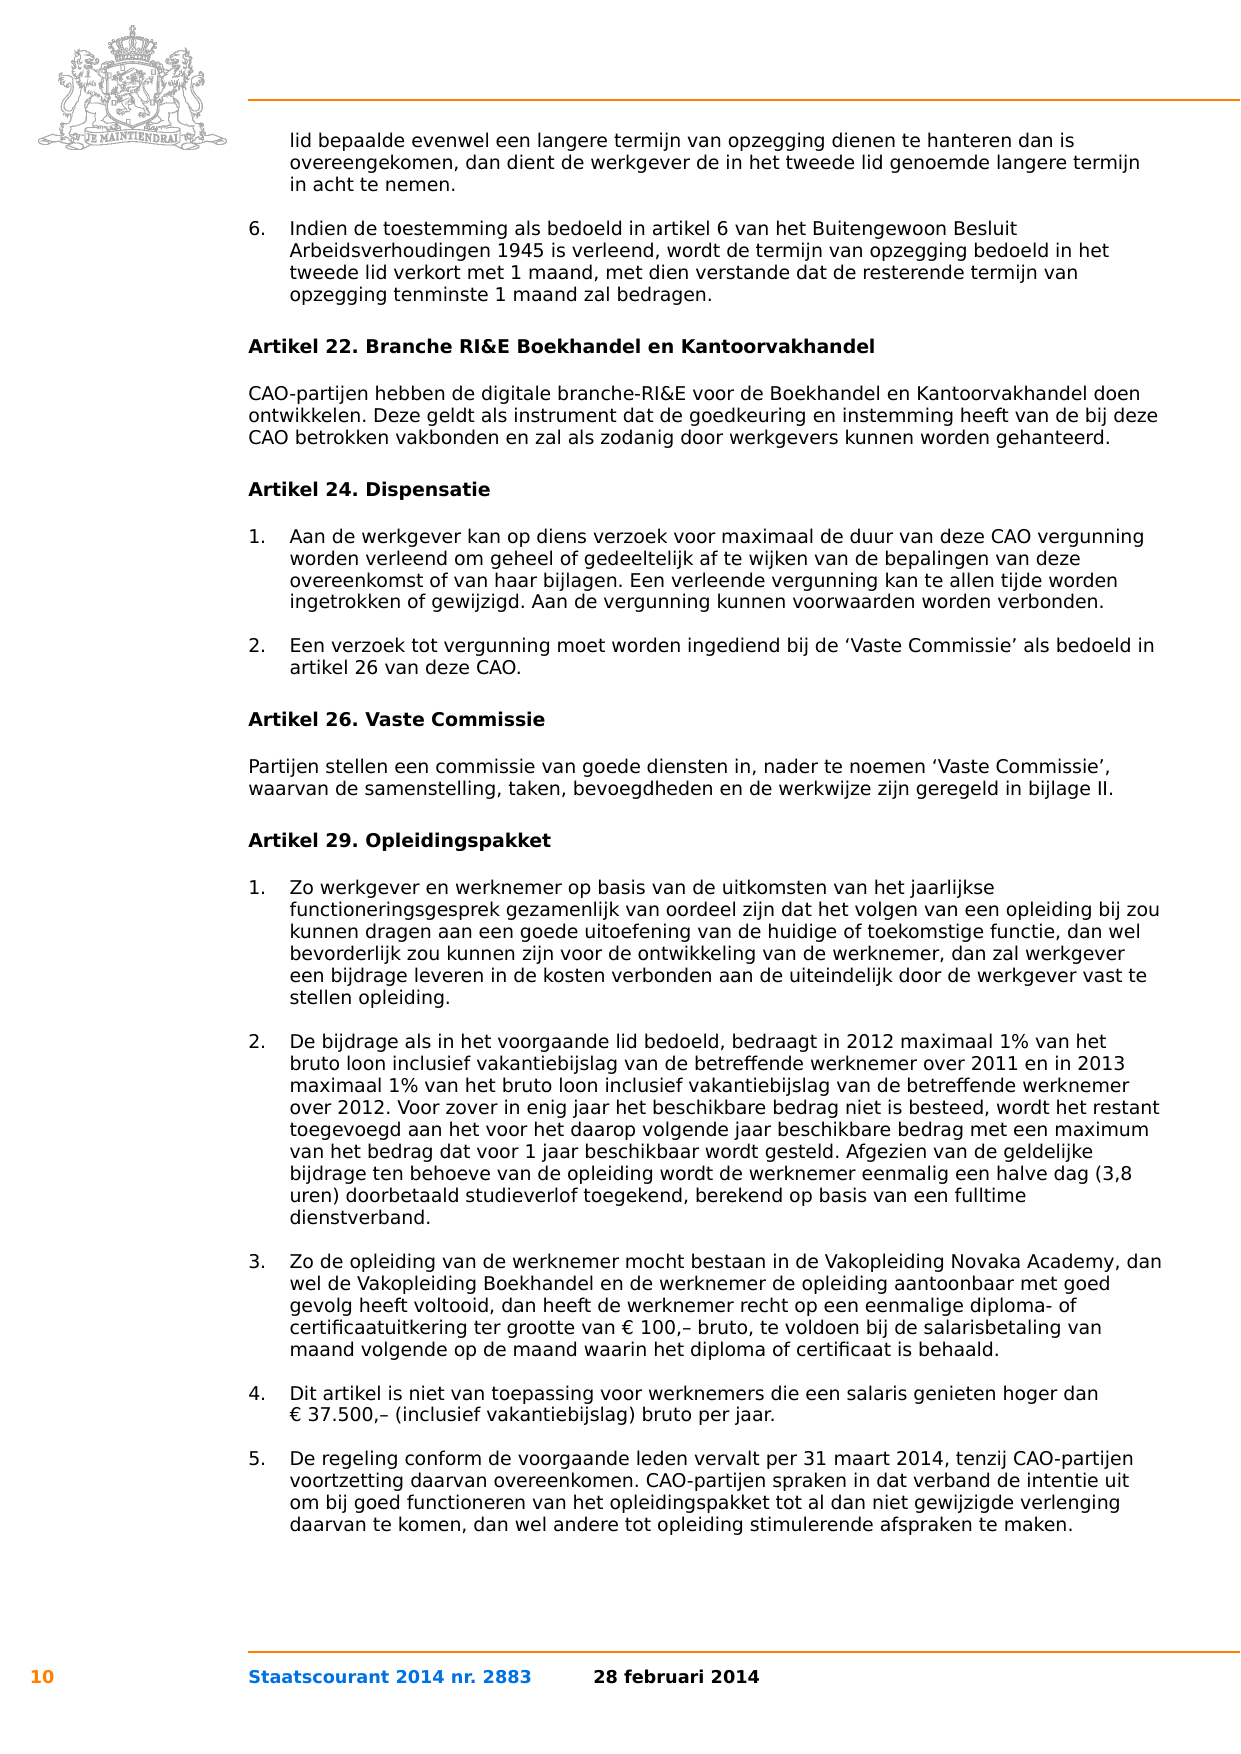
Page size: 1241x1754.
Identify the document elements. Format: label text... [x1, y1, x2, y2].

subtitle Artikel 22. Branche RI&E Boekhandel en Kantoorvakhandel [248, 336, 1163, 358]
text Partijen stellen een commissie van goede diensten in, nader te noemen ‘Vaste Commissie’, waarvan de samenstelling, taken, bevoegdheden en de werkwijze zijn geregeld in bijlage II. [248, 756, 1163, 800]
subtitle Artikel 26. Vaste Commissie [248, 709, 1163, 731]
subtitle Artikel 29. Opleidingspakket [248, 830, 1163, 852]
text 6. Indien de toestemming als bedoeld in artikel 6 van het Buitengewoon Besluit Arbeidsverhoudingen 1945 is verleend, wordt de termijn van opzegging bedoeld in het tweede lid verkort met 1 maand, met dien verstande dat de resterende termijn van opzegging tenminste 1 maand zal bedragen. [248, 218, 1163, 306]
text 1. Aan de werkgever kan op diens verzoek voor maximaal de duur van deze CAO vergunning worden verleend om geheel of gedeeltelijk af te wijken van de bepalingen van deze overeenkomst of van haar bijlagen. Een verleende vergunning kan te allen tijde worden ingetrokken of gewijzigd. Aan de vergunning kunnen voorwaarden worden verbonden. [248, 526, 1163, 613]
text 2. Een verzoek tot vergunning moet worden ingediend bij de ‘Vaste Commissie’ als bedoeld in artikel 26 van deze CAO. [248, 635, 1163, 679]
subtitle Artikel 24. Dispensatie [248, 478, 1163, 501]
text 4. Dit artikel is niet van toepassing voor werknemers die een salaris genieten hoger dan € 37.500,– (inclusief vakantiebijslag) bruto per jaar. [248, 1382, 1163, 1426]
picture [38, 25, 227, 150]
text 5. De regeling conform de voorgaande leden vervalt per 31 maart 2014, tenzij CAO-partijen voortzetting daarvan overeenkomen. CAO-partijen spraken in dat verband de intentie uit om bij goed functioneren van het opleidingspakket tot al dan niet gewijzigde verlenging daarvan te komen, dan wel andere tot opleiding stimulerende afspraken te maken. [248, 1448, 1163, 1536]
text lid bepaalde evenwel een langere termijn van opzegging dienen te hanteren dan is overeengekomen, dan dient de werkgever de in het tweede lid genoemde langere termijn in acht te nemen. [248, 130, 1163, 196]
text CAO-partijen hebben de digitale branche-RI&E voor de Boekhandel en Kantoorvakhandel doen ontwikkelen. Deze geldt als instrument dat de goedkeuring en instemming heeft van de bij deze CAO betrokken vakbonden en zal als zodanig door werkgevers kunnen worden gehanteerd. [248, 383, 1163, 448]
text 1. Zo werkgever en werknemer op basis van de uitkomsten van het jaarlijkse functioneringsgesprek gezamenlijk van oordeel zijn dat het volgen van een opleiding bij zou kunnen dragen aan een goede uitoefening van de huidige of toekomstige functie, dan wel bevorderlijk zou kunnen zijn voor de ontwikkeling van de werknemer, dan zal werkgever een bijdrage leveren in de kosten verbonden aan de uiteindelijk door de werkgever vast te stellen opleiding. [248, 877, 1163, 1009]
text 3. Zo de opleiding van de werknemer mocht bestaan in de Vakopleiding Novaka Academy, dan wel de Vakopleiding Boekhandel en de werknemer de opleiding aantoonbaar met goed gevolg heeft voltooid, dan heeft de werknemer recht op een eenmalige diploma- of certificaatuitkering ter grootte van € 100,– bruto, te voldoen bij de salarisbetaling van maand volgende op de maand waarin het diploma of certificaat is behaald. [248, 1251, 1163, 1361]
text 2. De bijdrage als in het voorgaande lid bedoeld, bedraagt in 2012 maximaal 1% van het bruto loon inclusief vakantiebijslag van de betreffende werknemer over 2011 en in 2013 maximaal 1% van het bruto loon inclusief vakantiebijslag van de betreffende werknemer over 2012. Voor zover in enig jaar het beschikbare bedrag niet is besteed, wordt het restant toegevoegd aan het voor het daarop volgende jaar beschikbare bedrag met een maximum van het bedrag dat voor 1 jaar beschikbaar wordt gesteld. Afgezien van de geldelijke bijdrage ten behoeve van de opleiding wordt de werknemer eenmalig een halve dag (3,8 uren) doorbetaald studieverlof toegekend, berekend op basis van een fulltime dienstverband. [248, 1031, 1163, 1229]
